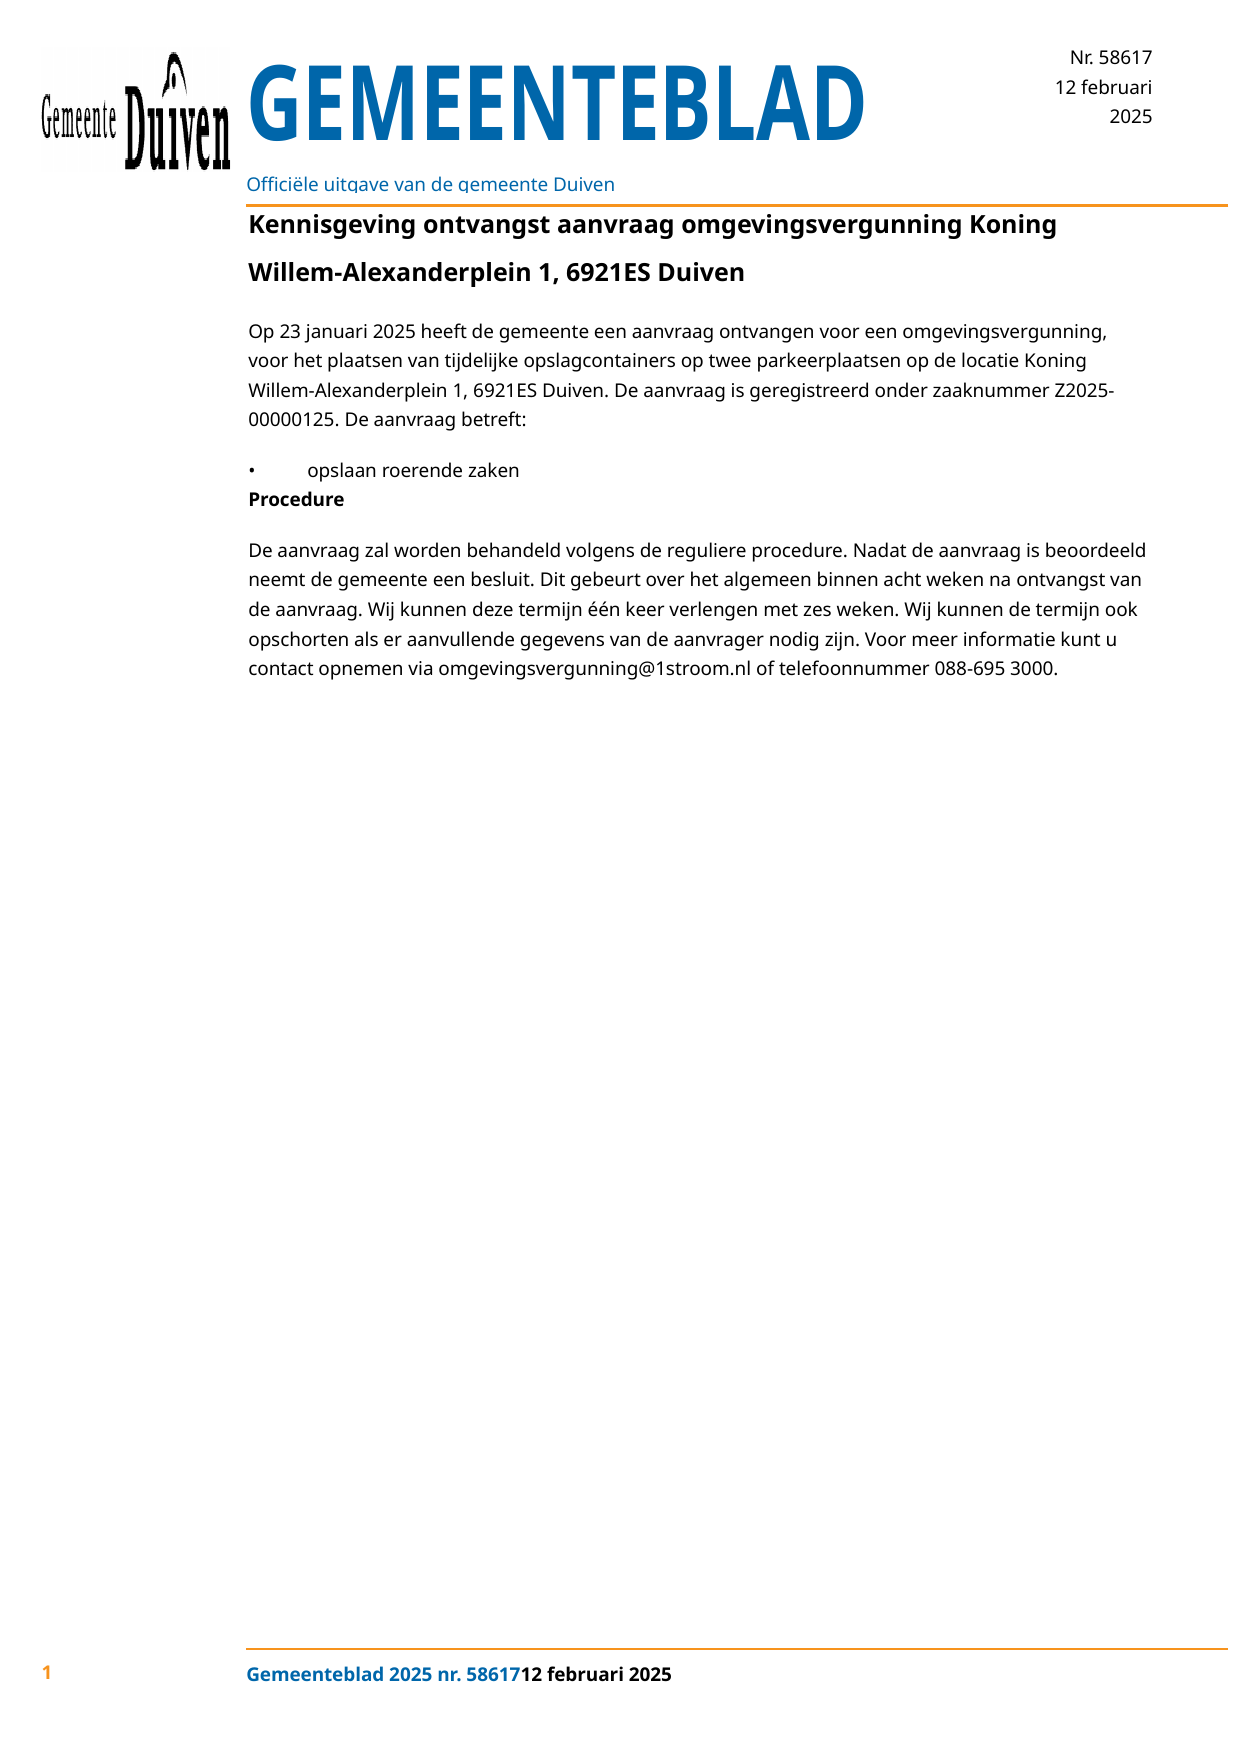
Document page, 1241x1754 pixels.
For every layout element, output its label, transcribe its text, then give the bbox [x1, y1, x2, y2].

text De aanvraag zal worden behandeld volgens de reguliere procedure. Nadat de aanvraag is beoordeeld neemt de gemeente een besluit. Dit gebeurt over het algemeen binnen acht weken na ontvangst van de aanvraag. Wij kunnen deze termijn één keer verlengen met zes weken. Wij kunnen de termijn ook opschorten als er aanvullende gegevens van de aanvrager nodig zijn. Voor meer informatie kunt u contact opnemen via omgevingsvergunning@1stroom.nl of telefoonnummer 088-695 3000. [248, 537, 1152, 681]
text Kennisgeving ontvangst aanvraag omgevingsvergunning Koning Willem-Alexanderplein 1, 6921ES Duiven [248, 207, 1152, 288]
text Op 23 januari 2025 heeft de gemeente een aanvraag ontvangen voor een omgevingsvergunning, voor het plaatsen van tijdelijke opslagcontainers op twee parkeerplaatsen op de locatie Koning Willem-Alexanderplein 1, 6921ES Duiven. De aanvraag is geregistreerd onder zaaknummer Z2025-00000125. De aanvraag betreft: [248, 318, 1152, 432]
list opslaan roerende zaken [248, 457, 1152, 483]
picture [41, 47, 231, 172]
text Procedure [248, 487, 1152, 512]
